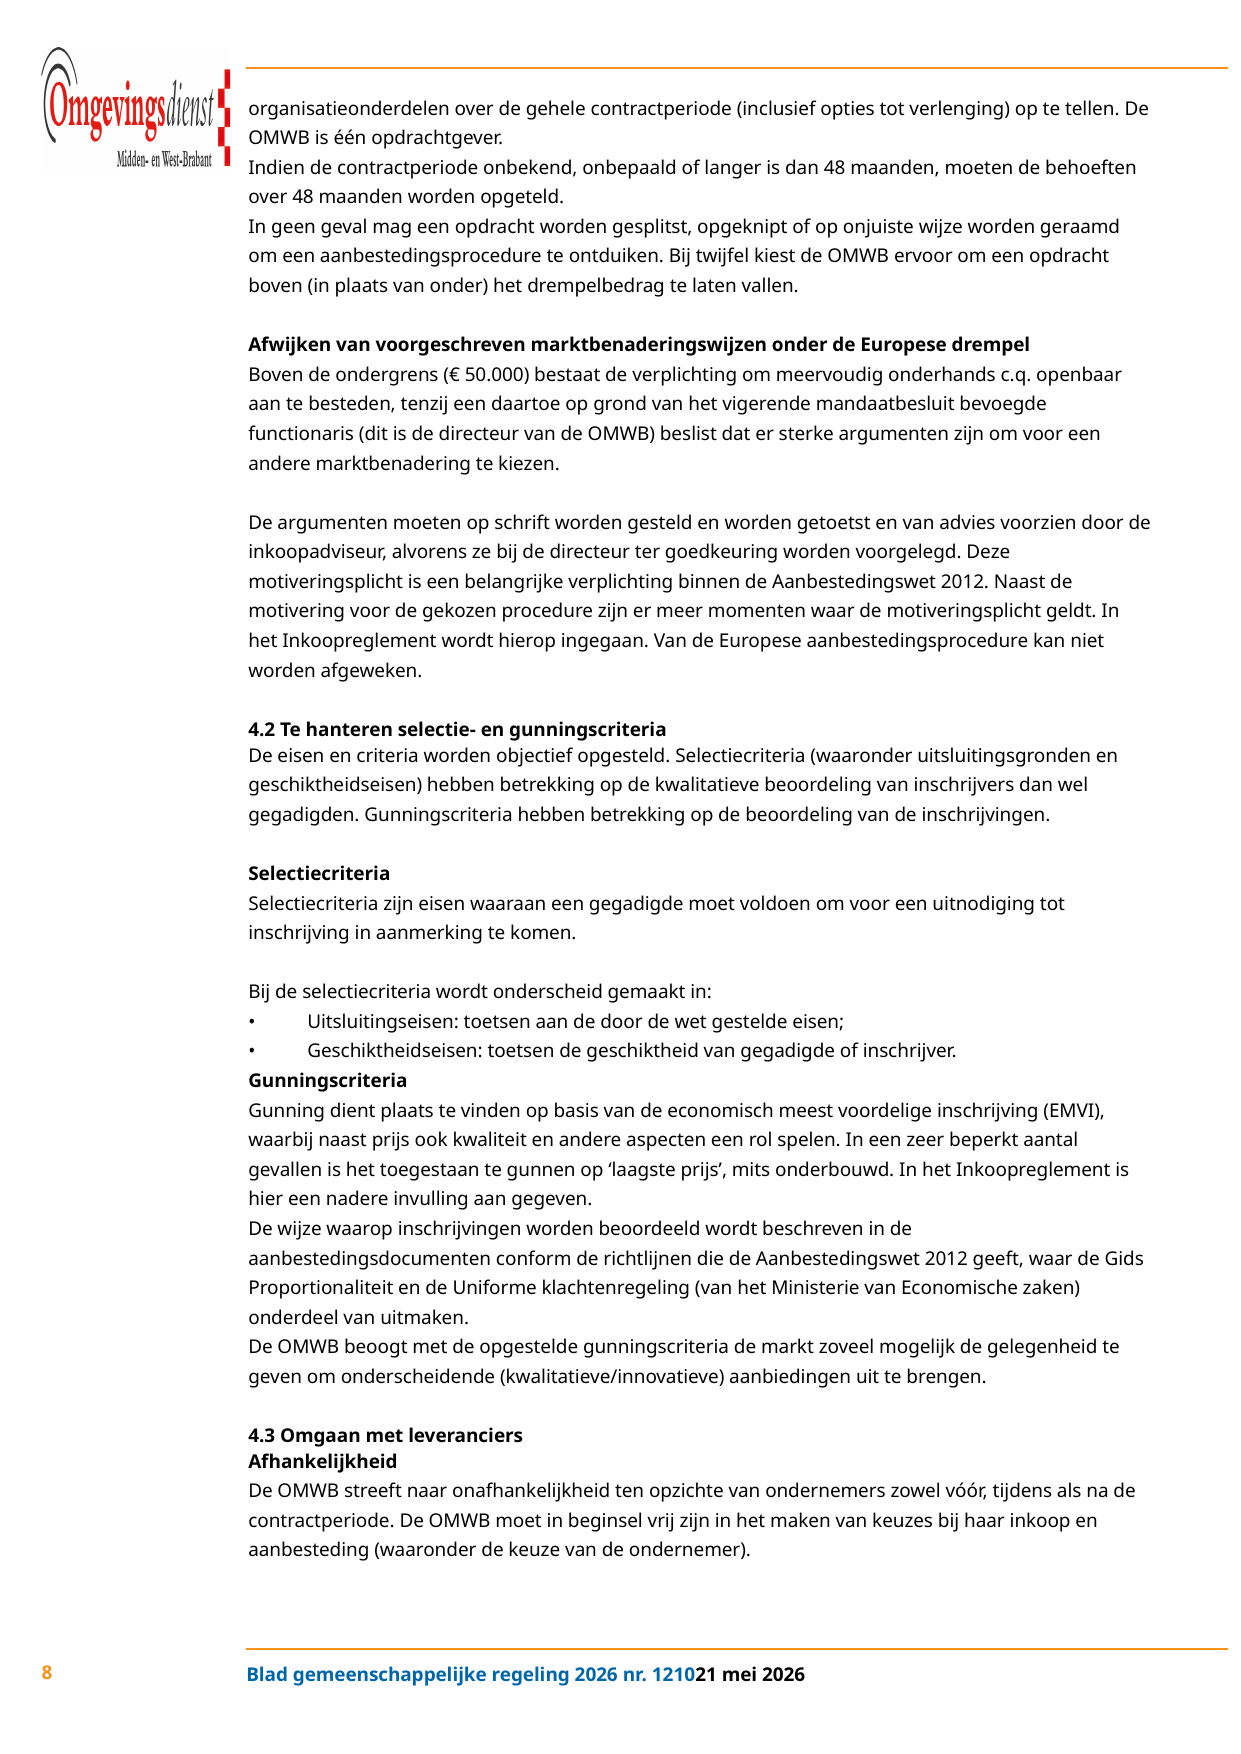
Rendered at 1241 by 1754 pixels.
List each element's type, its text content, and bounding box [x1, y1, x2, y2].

text Afhankelijkheid [248, 1448, 1152, 1474]
text De OMWB streeft naar onafhankelijkheid ten opzichte van ondernemers zowel vóór, tijdens als na de contractperiode. De OMWB moet in beginsel vrij zijn in het maken van keuzes bij haar inkoop en aanbesteding (waaronder de keuze van de ondernemer). [248, 1477, 1152, 1562]
list Geschiktheidseisen: toetsen de geschiktheid van gegadigde of inschrijver. [248, 1038, 1152, 1063]
text Afwijken van voorgeschreven marktbenaderingswijzen onder de Europese drempel [248, 331, 1152, 357]
text Selectiecriteria zijn eisen waaraan een gegadigde moet voldoen om voor een uitnodiging tot inschrijving in aanmerking te komen. [248, 890, 1152, 945]
text In geen geval mag een opdracht worden gesplitst, opgeknipt of op onjuiste wijze worden geraamd om een aanbestedingsprocedure te ontduiken. Bij twijfel kiest de OMWB ervoor om een opdracht boven (in plaats van onder) het drempelbedrag te laten vallen. [248, 213, 1152, 298]
text 4.2 Te hanteren selectie- en gunningscriteria [248, 716, 1152, 742]
text De eisen en criteria worden objectief opgesteld. Selectiecriteria (waaronder uitsluitingsgronden en geschiktheidseisen) hebben betrekking op de kwalitatieve beoordeling van inschrijvers dan wel gegadigden. Gunningscriteria hebben betrekking op de beoordeling van de inschrijvingen. [248, 742, 1152, 827]
text Bij de selectiecriteria wordt onderscheid gemaakt in: [248, 978, 1152, 1004]
text organisatieonderdelen over de gehele contractperiode (inclusief opties tot verlenging) op te tellen. De OMWB is één opdrachtgever. [248, 95, 1152, 150]
text Gunningscriteria [248, 1067, 1152, 1093]
text De OMWB beoogt met de opgestelde gunningscriteria de markt zoveel mogelijk de gelegenheid te geven om onderscheidende (kwalitatieve/innovatieve) aanbiedingen uit te brengen. [248, 1333, 1152, 1389]
list Uitsluitingseisen: toetsen aan de door de wet gestelde eisen; [248, 1008, 1152, 1034]
text 4.3 Omgaan met leveranciers [248, 1422, 1152, 1448]
text De argumenten moeten op schrift worden gesteld en worden getoetst en van advies voorzien door de inkoopadviseur, alvorens ze bij de directeur ter goedkeuring worden voorgelegd. Deze motiveringsplicht is een belangrijke verplichting binnen de Aanbestedingswet 2012. Naast de motivering voor de gekozen procedure zijn er meer momenten waar de motiveringsplicht geldt. In het Inkoopreglement wordt hierop ingegaan. Van de Europese aanbestedingsprocedure kan niet worden afgeweken. [248, 509, 1152, 683]
picture [41, 47, 231, 172]
text Indien de contractperiode onbekend, onbepaald of langer is dan 48 maanden, moeten de behoeften over 48 maanden worden opgeteld. [248, 154, 1152, 209]
text Boven de ondergrens (€ 50.000) bestaat de verplichting om meervoudig onderhands c.q. openbaar aan te besteden, tenzij een daartoe op grond van het vigerende mandaatbesluit bevoegde functionaris (dit is de directeur van de OMWB) beslist dat er sterke argumenten zijn om voor een andere marktbenadering te kiezen. [248, 361, 1152, 476]
text De wijze waarop inschrijvingen worden beoordeeld wordt beschreven in de aanbestedingsdocumenten conform de richtlijnen die de Aanbestedingswet 2012 geeft, waar de Gids Proportionaliteit en de Uniforme klachtenregeling (van het Ministerie van Economische zaken) onderdeel van uitmaken. [248, 1215, 1152, 1329]
text Gunning dient plaats te vinden op basis van de economisch meest voordelige inschrijving (EMVI), waarbij naast prijs ook kwaliteit en andere aspecten een rol spelen. In een zeer beperkt aantal gevallen is het toegestaan te gunnen op ‘laagste prijs’, mits onderbouwd. In het Inkoopreglement is hier een nadere invulling aan gegeven. [248, 1097, 1152, 1211]
text Selectiecriteria [248, 860, 1152, 886]
